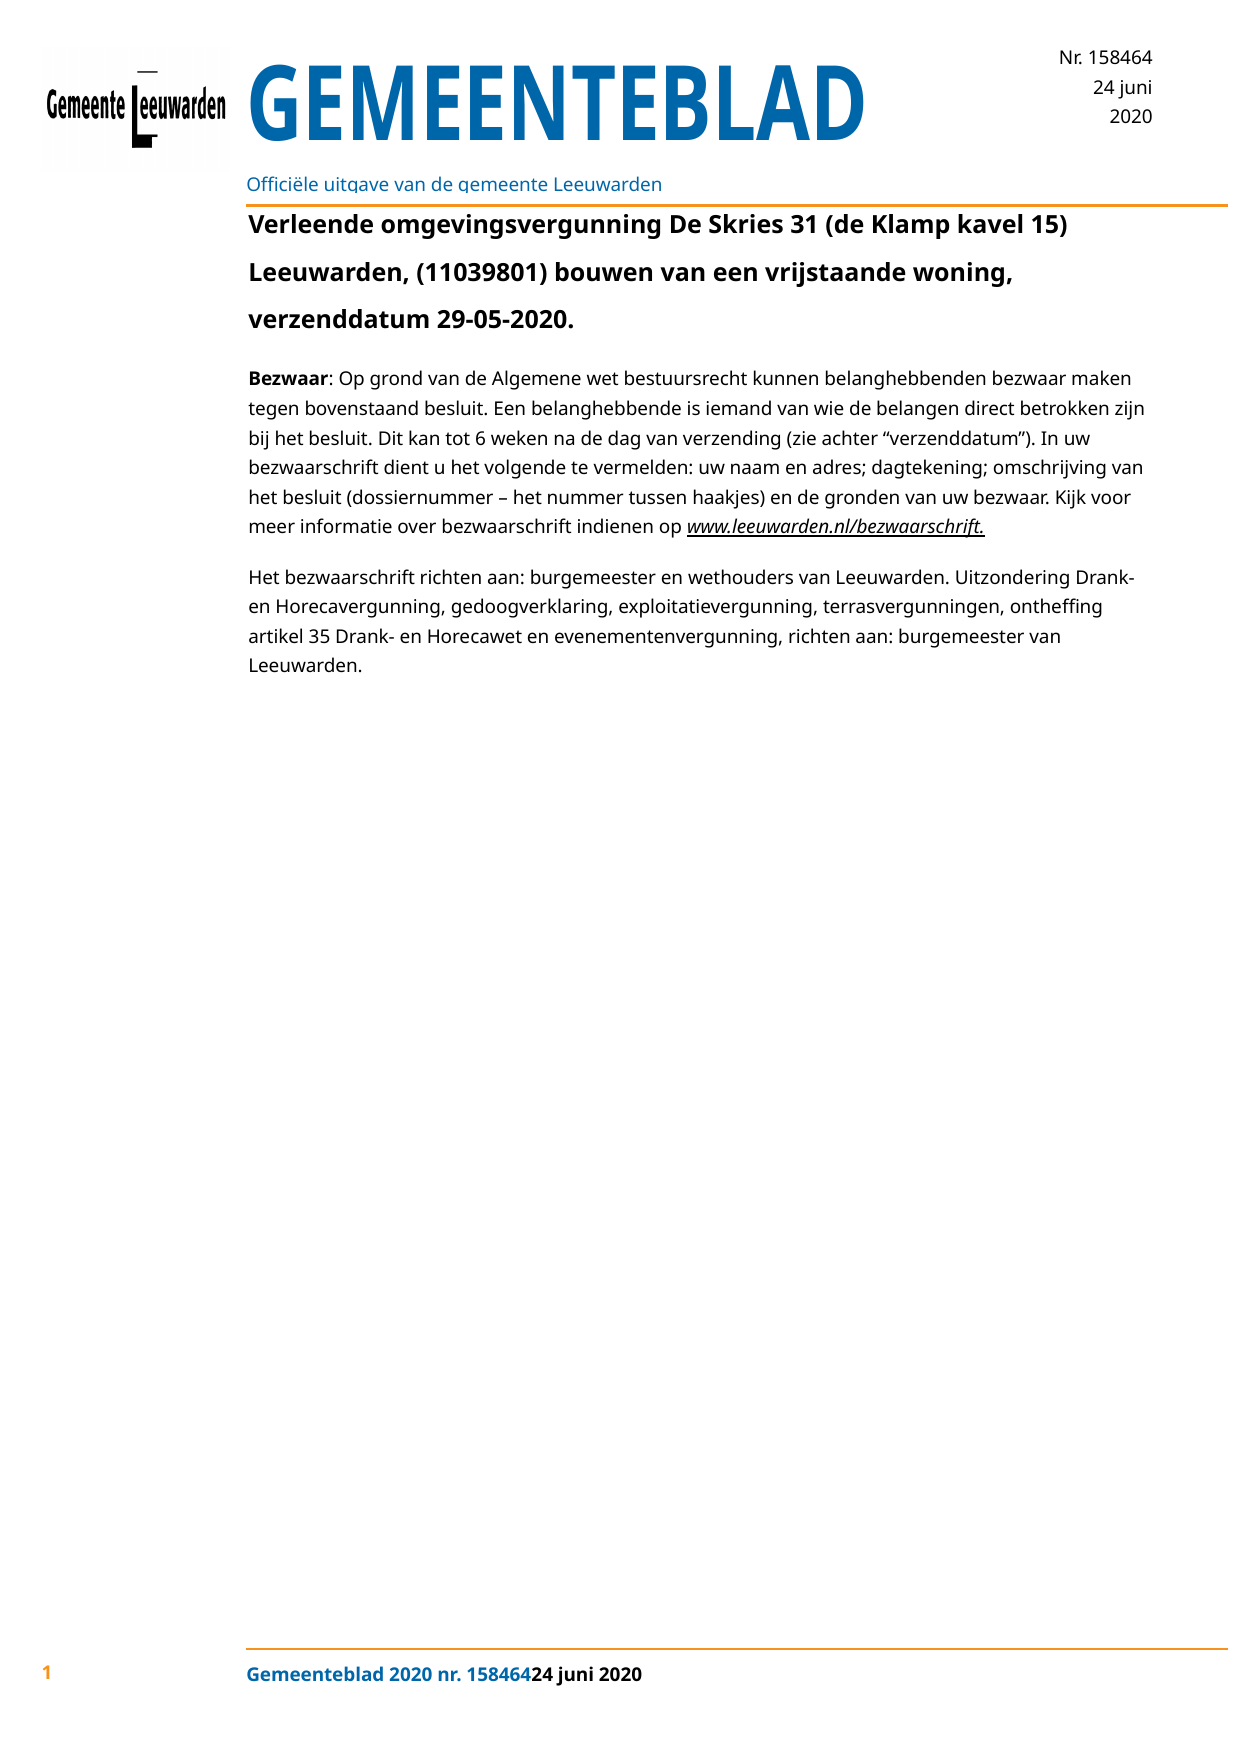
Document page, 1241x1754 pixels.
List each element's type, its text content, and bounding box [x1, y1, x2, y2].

text Bezwaar: Op grond van de Algemene wet bestuursrecht kunnen belanghebbenden bezwaar maken tegen bovenstaand besluit. Een belanghebbende is iemand van wie de belangen direct betrokken zijn bij het besluit. Dit kan tot 6 weken na de dag van verzending (zie achter “verzenddatum”). In uw bezwaarschrift dient u het volgende te vermelden: uw naam en adres; dagtekening; omschrijving van het besluit (dossiernummer – het nummer tussen haakjes) en de gronden van uw bezwaar. Kijk voor meer informatie over bezwaarschrift indienen op www.leeuwarden.nl/bezwaarschrift. [248, 366, 1152, 539]
picture [41, 47, 231, 172]
text Het bezwaarschrift richten aan: burgemeester en wethouders van Leeuwarden. Uitzondering Drank- en Horecavergunning, gedoogverklaring, exploitatievergunning, terrasvergunningen, ontheffing artikel 35 Drank- en Horecawet en evenementenvergunning, richten aan: burgemeester van Leeuwarden. [248, 564, 1152, 678]
text Verleende omgevingsvergunning De Skries 31 (de Klamp kavel 15) Leeuwarden, (11039801) bouwen van een vrijstaande woning, verzenddatum 29-05-2020. [248, 207, 1152, 336]
